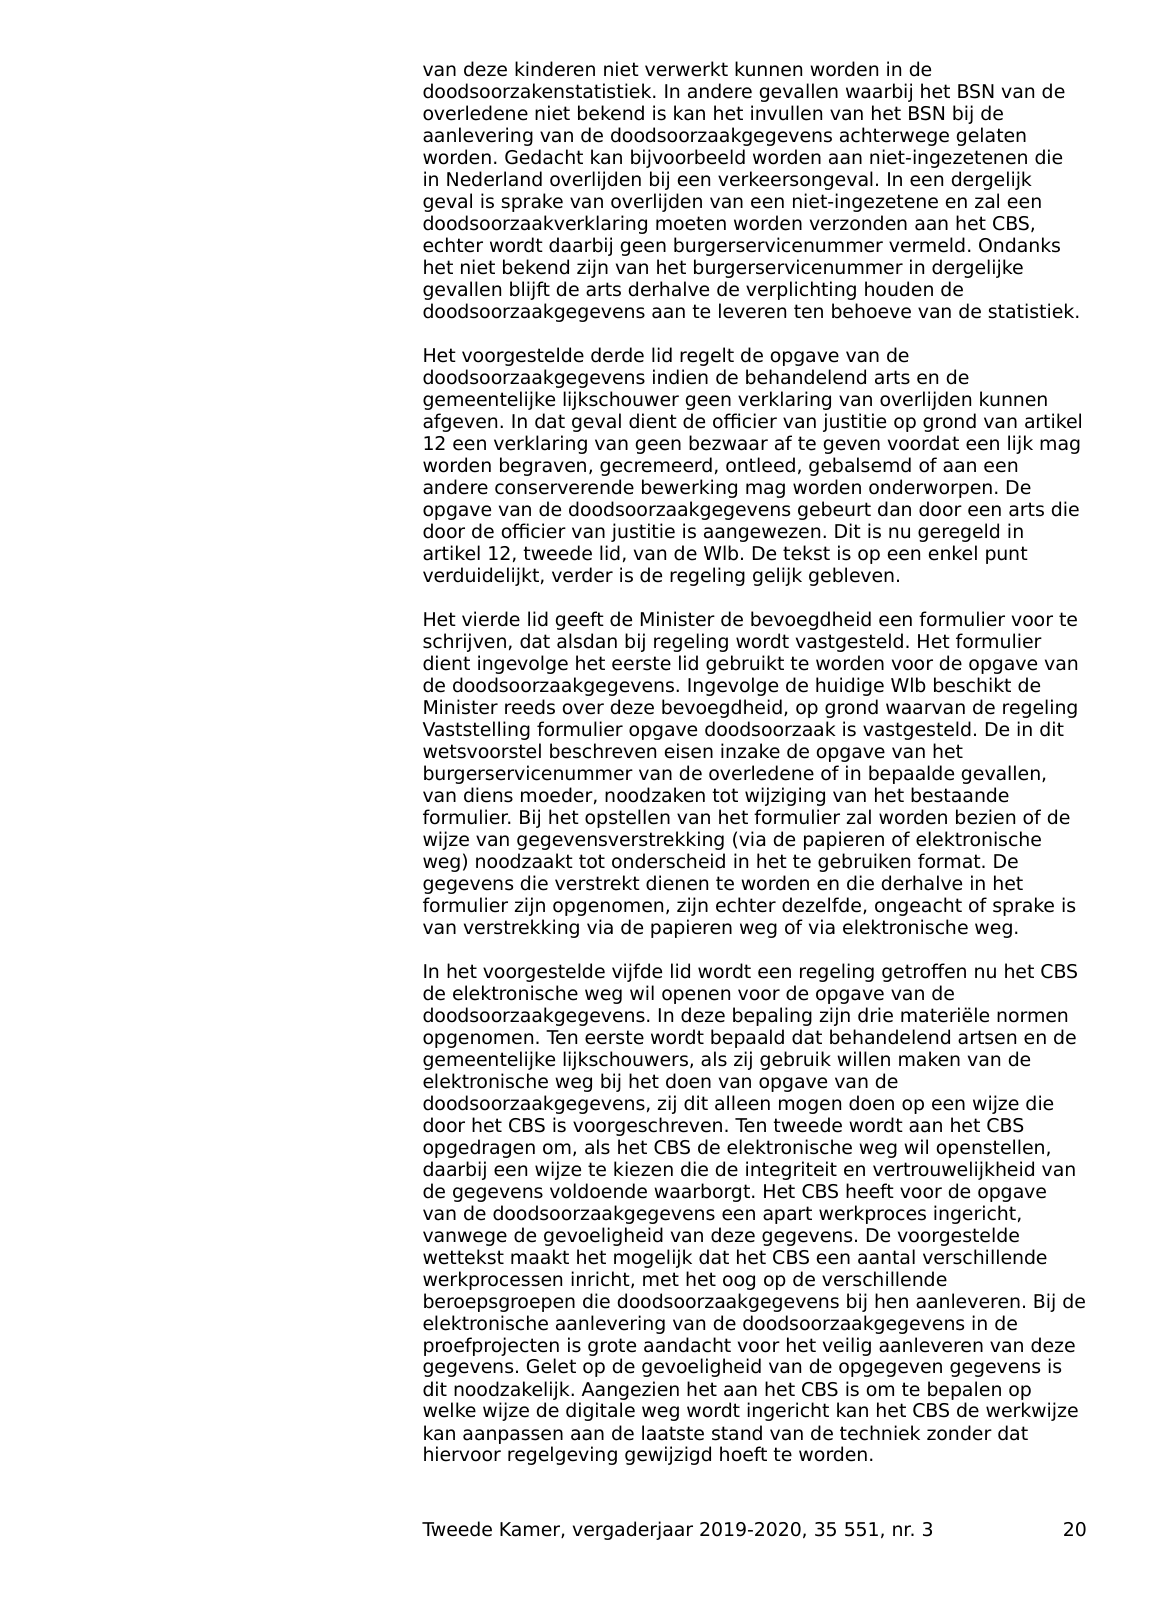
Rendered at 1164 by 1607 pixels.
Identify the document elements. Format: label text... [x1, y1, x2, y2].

text Het vierde lid geeft de Minister de bevoegdheid een formulier voor te schrijven, dat alsdan bij regeling wordt vastgesteld. Het formulier dient ingevolge het eerste lid gebruikt te worden voor de opgave van de doodsoorzaakgegevens. Ingevolge de huidige Wlb beschikt de Minister reeds over deze bevoegdheid, op grond waarvan de regeling Vaststelling formulier opgave doodsoorzaak is vastgesteld. De in dit wetsvoorstel beschreven eisen inzake de opgave van het burgerservicenummer van de overledene of in bepaalde gevallen, van diens moeder, noodzaken tot wijziging van het bestaande formulier. Bij het opstellen van het formulier zal worden bezien of de wijze van gegevensverstrekking (via de papieren of elektronische weg) noodzaakt tot onderscheid in het te gebruiken format. De gegevens die verstrekt dienen te worden en die derhalve in het formulier zijn opgenomen, zijn echter dezelfde, ongeacht of sprake is van verstrekking via de papieren weg of via elektronische weg. [422, 609, 1087, 939]
text In het voorgestelde vijfde lid wordt een regeling getroffen nu het CBS de elektronische weg wil openen voor de opgave van de doodsoorzaakgegevens. In deze bepaling zijn drie materiële normen opgenomen. Ten eerste wordt bepaald dat behandelend artsen en de gemeentelijke lijkschouwers, als zij gebruik willen maken van de elektronische weg bij het doen van opgave van de doodsoorzaakgegevens, zij dit alleen mogen doen op een wijze die door het CBS is voorgeschreven. Ten tweede wordt aan het CBS opgedragen om, als het CBS de elektronische weg wil openstellen, daarbij een wijze te kiezen die de integriteit en vertrouwelijkheid van de gegevens voldoende waarborgt. Het CBS heeft voor de opgave van de doodsoorzaakgegevens een apart werkproces ingericht, vanwege de gevoeligheid van deze gegevens. De voorgestelde wettekst maakt het mogelijk dat het CBS een aantal verschillende werkprocessen inricht, met het oog op de verschillende beroepsgroepen die doodsoorzaakgegevens bij hen aanleveren. Bij de elektronische aanlevering van de doodsoorzaakgegevens in de proefprojecten is grote aandacht voor het veilig aanleveren van deze gegevens. Gelet op de gevoeligheid van de opgegeven gegevens is dit noodzakelijk. Aangezien het aan het CBS is om te bepalen op welke wijze de digitale weg wordt ingericht kan het CBS de werkwijze kan aanpassen aan de laatste stand van de techniek zonder dat hiervoor regelgeving gewijzigd hoeft te worden. [422, 961, 1087, 1466]
text van deze kinderen niet verwerkt kunnen worden in de doodsoorzakenstatistiek. In andere gevallen waarbij het BSN van de overledene niet bekend is kan het invullen van het BSN bij de aanlevering van de doodsoorzaakgegevens achterwege gelaten worden. Gedacht kan bijvoorbeeld worden aan niet-ingezetenen die in Nederland overlijden bij een verkeersongeval. In een dergelijk geval is sprake van overlijden van een niet-ingezetene en zal een doodsoorzaakverklaring moeten worden verzonden aan het CBS, echter wordt daarbij geen burgerservicenummer vermeld. Ondanks het niet bekend zijn van het burgerservicenummer in dergelijke gevallen blijft de arts derhalve de verplichting houden de doodsoorzaakgegevens aan te leveren ten behoeve van de statistiek. [422, 59, 1087, 323]
text Het voorgestelde derde lid regelt de opgave van de doodsoorzaakgegevens indien de behandelend arts en de gemeentelijke lijkschouwer geen verklaring van overlijden kunnen afgeven. In dat geval dient de officier van justitie op grond van artikel 12 een verklaring van geen bezwaar af te geven voordat een lijk mag worden begraven, gecremeerd, ontleed, gebalsemd of aan een andere conserverende bewerking mag worden onderworpen. De opgave van de doodsoorzaakgegevens gebeurt dan door een arts die door de officier van justitie is aangewezen. Dit is nu geregeld in artikel 12, tweede lid, van de Wlb. De tekst is op een enkel punt verduidelijkt, verder is de regeling gelijk gebleven. [422, 345, 1087, 587]
